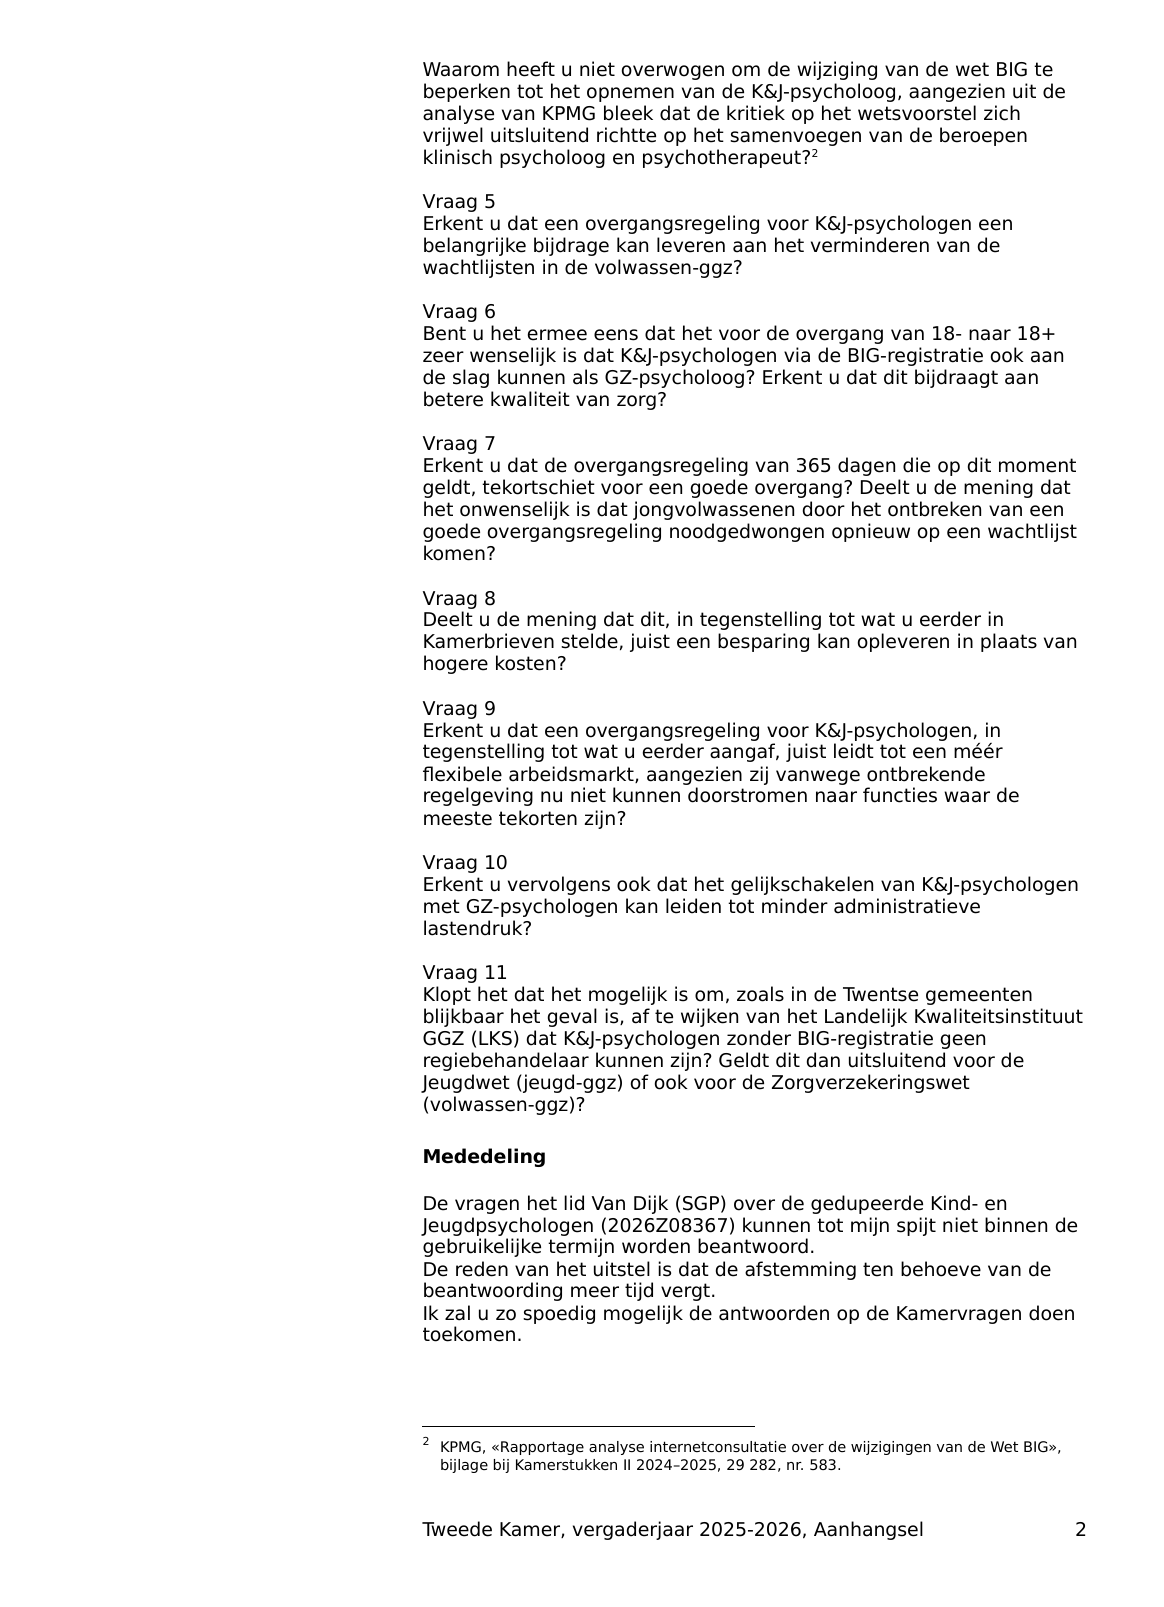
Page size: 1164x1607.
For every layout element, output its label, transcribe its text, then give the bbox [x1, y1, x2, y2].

text Erkent u dat een overgangsregeling voor K&J-psychologen een belangrijke bijdrage kan leveren aan het verminderen van de wachtlijsten in de volwassen-ggz? [422, 213, 1087, 279]
subtitle Mededeling [422, 1146, 1087, 1167]
text De vragen het lid Van Dijk (SGP) over de gedupeerde Kind- en Jeugdpsychologen (2026Z08367) kunnen tot mijn spijt niet binnen de gebruikelijke termijn worden beantwoord. [422, 1192, 1087, 1258]
text Vraag 11 [422, 962, 1087, 984]
text Klopt het dat het mogelijk is om, zoals in de Twentse gemeenten blijkbaar het geval is, af te wijken van het Landelijk Kwaliteitsinstituut GGZ (LKS) dat K&J-psychologen zonder BIG-registratie geen regiebehandelaar kunnen zijn? Geldt dit dan uitsluitend voor de Jeugdwet (jeugd-ggz) of ook voor de Zorgverzekeringswet (volwassen-ggz)? [422, 984, 1087, 1116]
text Vraag 10 [422, 852, 1087, 873]
text Erkent u vervolgens ook dat het gelijkschakelen van K&J-psychologen met GZ-psychologen kan leiden tot minder administratieve lastendruk? [422, 873, 1087, 939]
text Deelt u de mening dat dit, in tegenstelling tot wat u eerder in Kamerbrieven stelde, juist een besparing kan opleveren in plaats van hogere kosten? [422, 609, 1087, 675]
text Vraag 7 [422, 433, 1087, 455]
text Erkent u dat een overgangsregeling voor K&J-psychologen, in tegenstelling tot wat u eerder aangaf, juist leidt tot een méér flexibele arbeidsmarkt, aangezien zij vanwege ontbrekende regelgeving nu niet kunnen doorstromen naar functies waar de meeste tekorten zijn? [422, 719, 1087, 829]
text Vraag 9 [422, 697, 1087, 719]
text Vraag 8 [422, 587, 1087, 609]
text Vraag 6 [422, 301, 1087, 323]
text KPMG, «Rapportage analyse internetconsultatie over de wijzigingen van de Wet BIG», bijlage bij Kamerstukken II 2024–2025, 29 282, nr. 583. [422, 1435, 1087, 1474]
text Waarom heeft u niet overwogen om de wijziging van de wet BIG te beperken tot het opnemen van de K&J-psycholoog, aangezien uit de analyse van KPMG bleek dat de kritiek op het wetsvoorstel zich vrijwel uitsluitend richtte op het samenvoegen van de beroepen klinisch psycholoog en psychotherapeut? [422, 59, 1087, 169]
text Erkent u dat de overgangsregeling van 365 dagen die op dit moment geldt, tekortschiet voor een goede overgang? Deelt u de mening dat het onwenselijk is dat jongvolwassenen door het ontbreken van een goede overgangsregeling noodgedwongen opnieuw op een wachtlijst komen? [422, 455, 1087, 565]
text Vraag 5 [422, 191, 1087, 213]
text De reden van het uitstel is dat de afstemming ten behoeve van de beantwoording meer tijd vergt. [422, 1258, 1087, 1302]
text Ik zal u zo spoedig mogelijk de antwoorden op de Kamervragen doen toekomen. [422, 1302, 1087, 1346]
text Bent u het ermee eens dat het voor de overgang van 18- naar 18+ zeer wenselijk is dat K&J-psychologen via de BIG-registratie ook aan de slag kunnen als GZ-psycholoog? Erkent u dat dit bijdraagt aan betere kwaliteit van zorg? [422, 323, 1087, 411]
